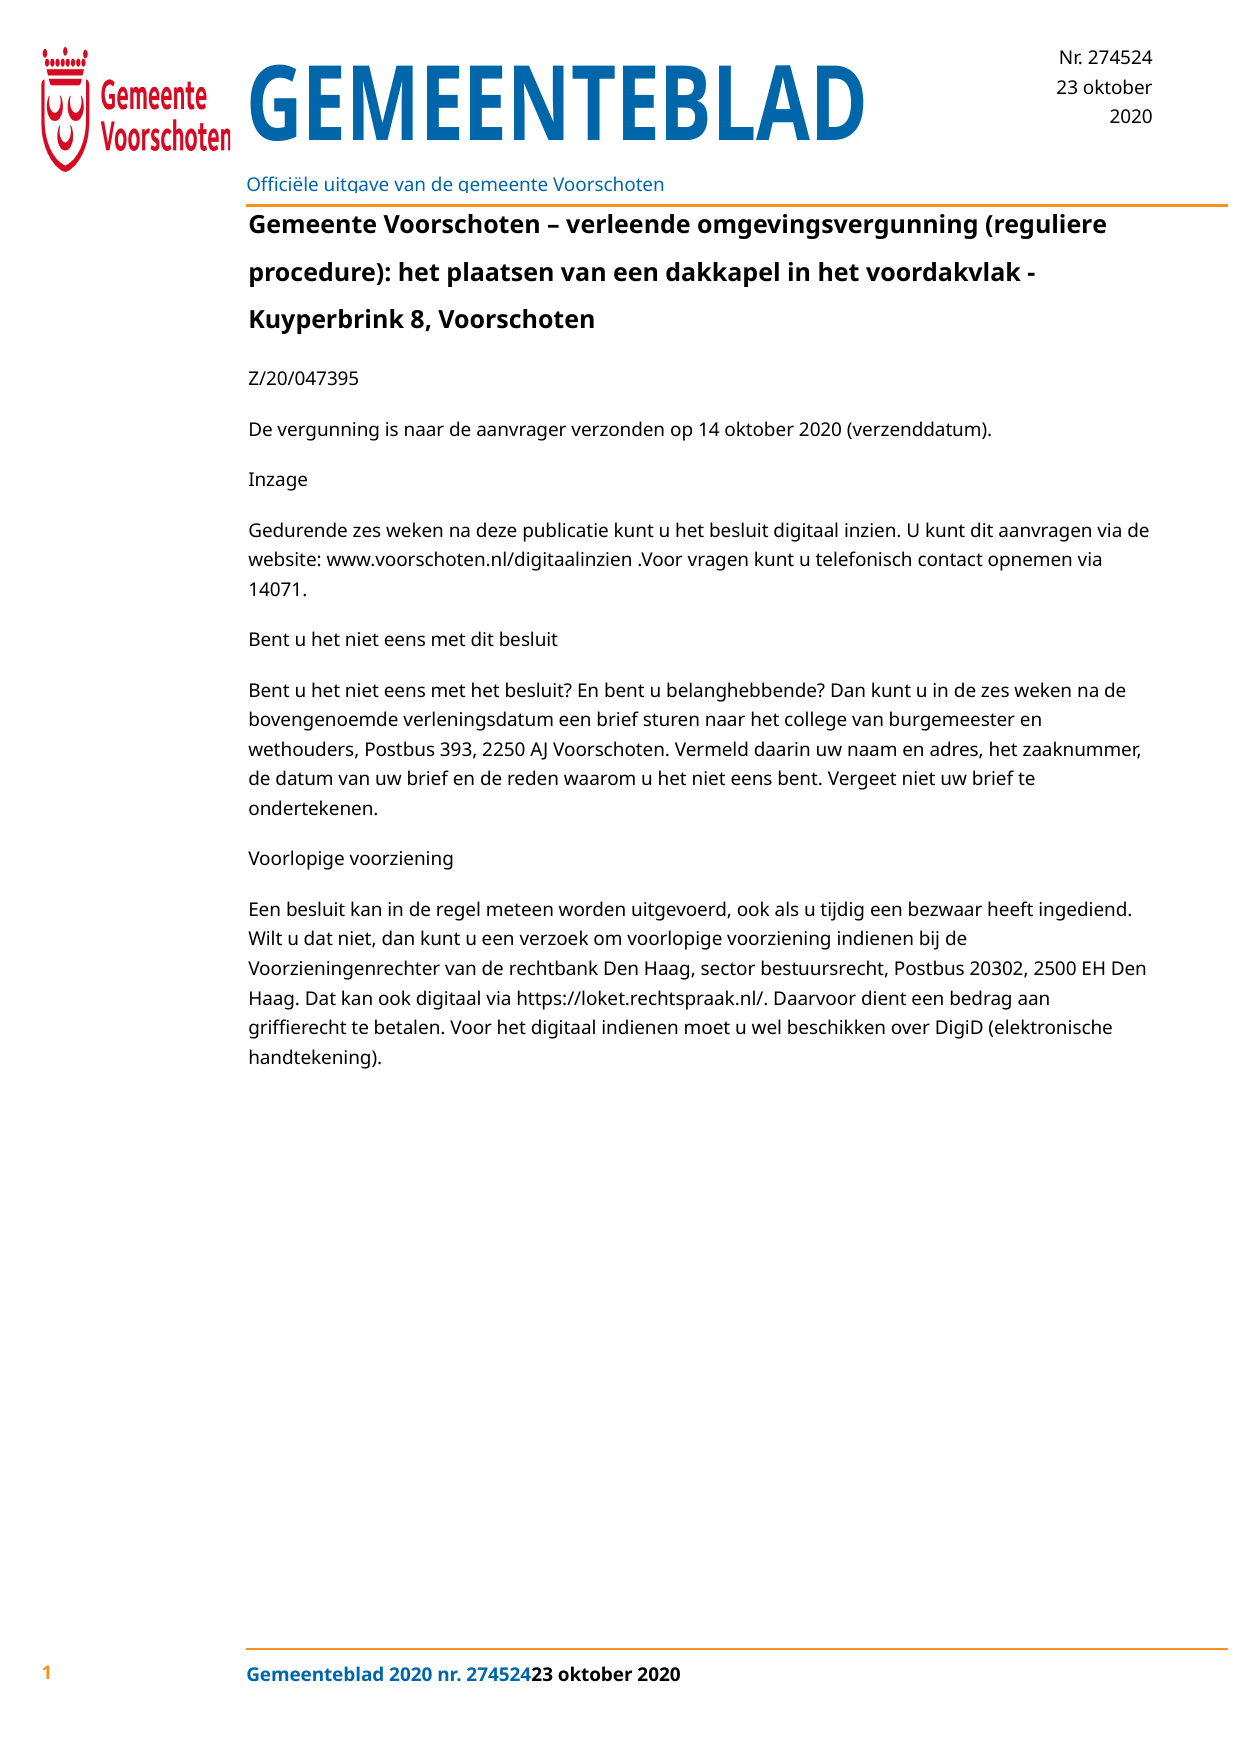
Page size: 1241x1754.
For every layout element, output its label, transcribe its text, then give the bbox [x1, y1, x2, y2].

text De vergunning is naar de aanvrager verzonden op 14 oktober 2020 (verzenddatum). [248, 416, 1152, 442]
text Bent u het niet eens met het besluit? En bent u belanghebbende? Dan kunt u in de zes weken na de bovengenoemde verleningsdatum een brief sturen naar het college van burgemeester en wethouders, Postbus 393, 2250 AJ Voorschoten. Vermeld daarin uw naam en adres, het zaaknummer, de datum van uw brief en de reden waarom u het niet eens bent. Vergeet niet uw brief te ondertekenen. [248, 677, 1152, 821]
text Voorlopige voorziening [248, 846, 1152, 871]
text Z/20/047395 [248, 366, 1152, 391]
picture [41, 47, 231, 172]
text Inzage [248, 466, 1152, 492]
text Gemeente Voorschoten – verleende omgevingsvergunning (reguliere procedure): het plaatsen van een dakkapel in het voordakvlak - Kuyperbrink 8, Voorschoten [248, 207, 1152, 336]
text Gedurende zes weken na deze publicatie kunt u het besluit digitaal inzien. U kunt dit aanvragen via de website: www.voorschoten.nl/digitaalinzien .Voor vragen kunt u telefonisch contact opnemen via 14071. [248, 517, 1152, 602]
text Bent u het niet eens met dit besluit [248, 626, 1152, 652]
text Een besluit kan in de regel meteen worden uitgevoerd, ook als u tijdig een bezwaar heeft ingediend. Wilt u dat niet, dan kunt u een verzoek om voorlopige voorziening indienen bij de Voorzieningenrechter van de rechtbank Den Haag, sector bestuursrecht, Postbus 20302, 2500 EH Den Haag. Dat kan ook digitaal via https://loket.rechtspraak.nl/. Daarvoor dient een bedrag aan griffierecht te betalen. Voor het digitaal indienen moet u wel beschikken over DigiD (elektronische handtekening). [248, 896, 1152, 1069]
